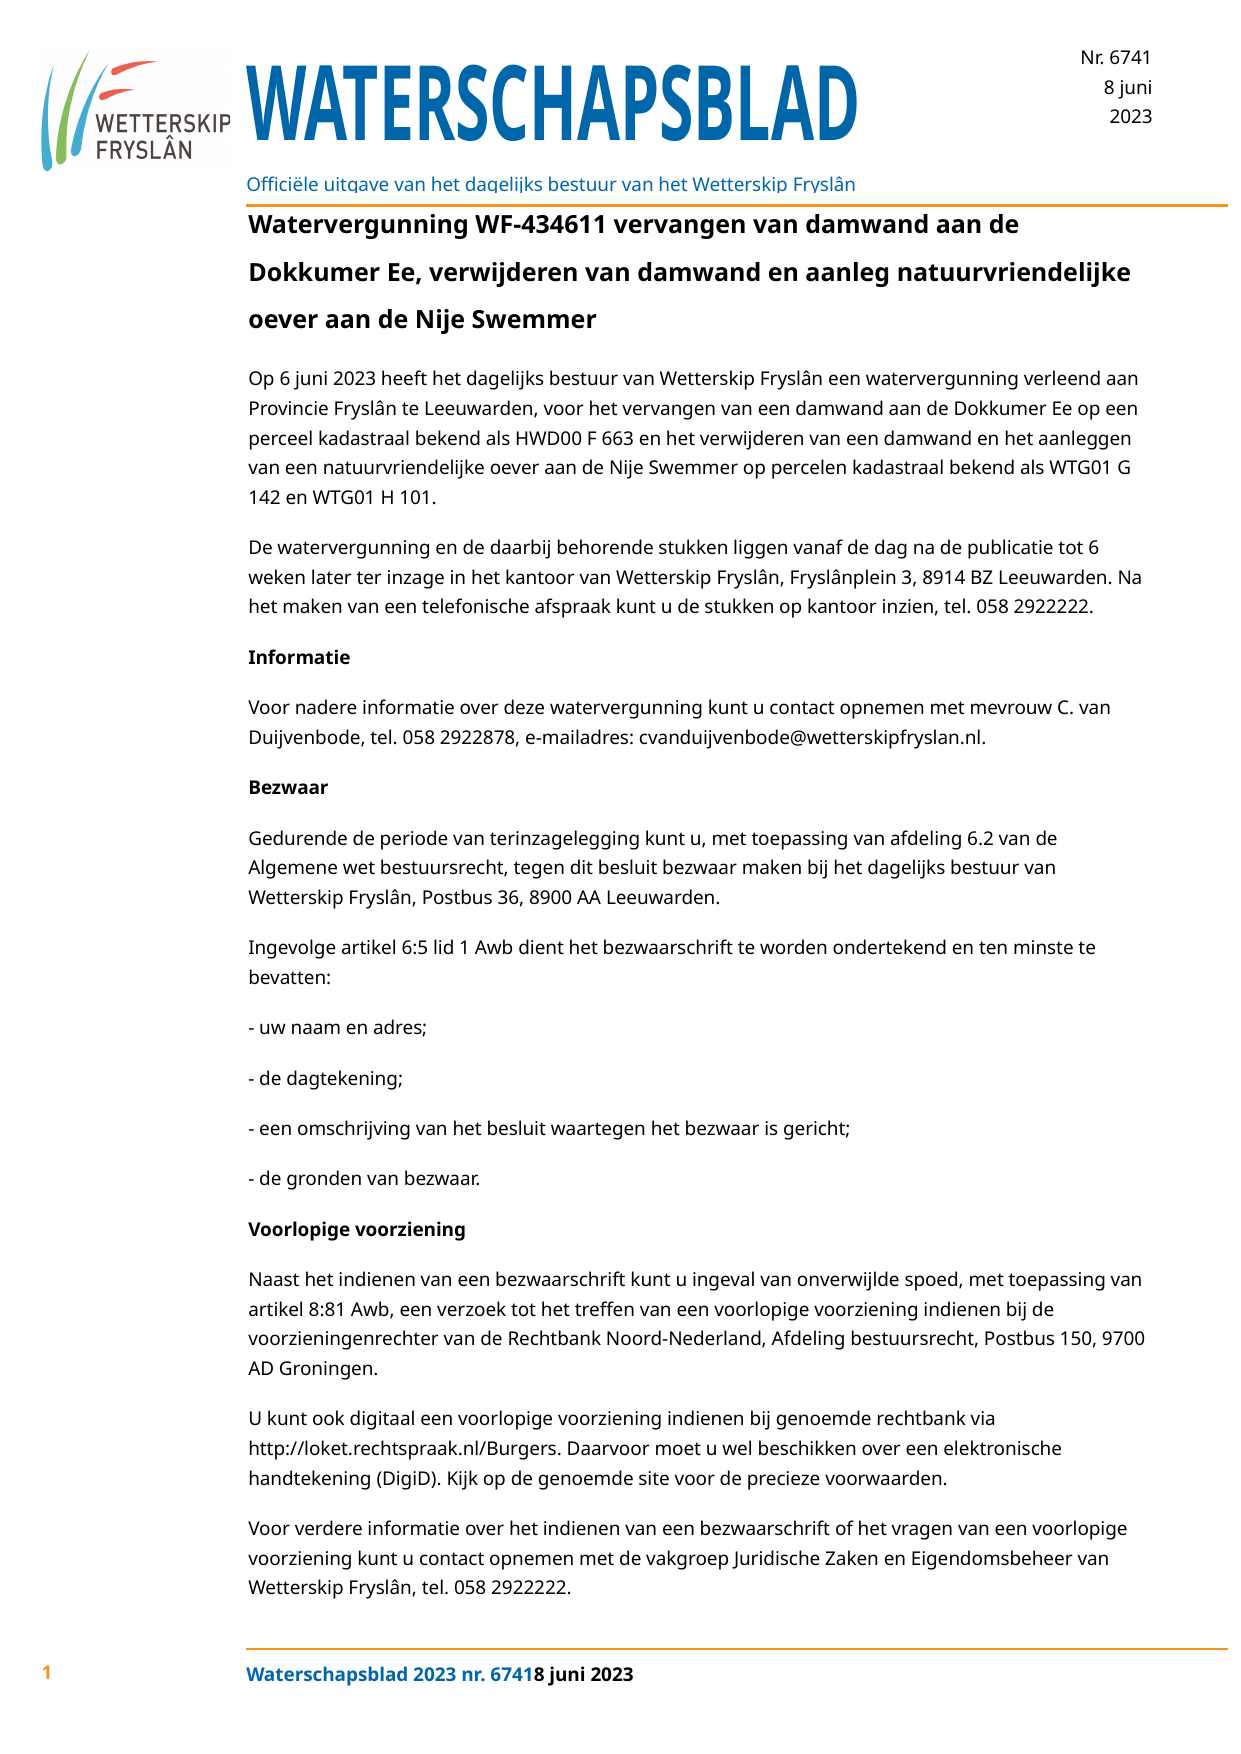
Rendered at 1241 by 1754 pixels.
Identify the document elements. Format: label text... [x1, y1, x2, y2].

text Gedurende de periode van terinzagelegging kunt u, met toepassing van afdeling 6.2 van de Algemene wet bestuursrecht, tegen dit besluit bezwaar maken bij het dagelijks bestuur van Wetterskip Fryslân, Postbus 36, 8900 AA Leeuwarden. [248, 825, 1152, 909]
text Watervergunning WF-434611 vervangen van damwand aan de Dokkumer Ee, verwijderen van damwand en aanleg natuurvriendelijke oever aan de Nije Swemmer [248, 207, 1152, 336]
text - uw naam en adres; [248, 1014, 1152, 1040]
text Informatie [248, 644, 1152, 669]
text Bezwaar [248, 774, 1152, 800]
text Voor nadere informatie over deze watervergunning kunt u contact opnemen met mevrouw C. van Duijvenbode, tel. 058 2922878, e-mailadres: cvanduijvenbode@wetterskipfryslan.nl. [248, 694, 1152, 749]
text - de dagtekening; [248, 1065, 1152, 1090]
text Op 6 juni 2023 heeft het dagelijks bestuur van Wetterskip Fryslân een watervergunning verleend aan Provincie Fryslân te Leeuwarden, voor het vervangen van een damwand aan de Dokkumer Ee op een perceel kadastraal bekend als HWD00 F 663 en het verwijderen van een damwand en het aanleggen van een natuurvriendelijke oever aan de Nije Swemmer op percelen kadastraal bekend als WTG01 G 142 en WTG01 H 101. [248, 366, 1152, 509]
text U kunt ook digitaal een voorlopige voorziening indienen bij genoemde rechtbank via http://loket.rechtspraak.nl/Burgers. Daarvoor moet u wel beschikken over een elektronische handtekening (DigiD). Kijk op de genoemde site voor de precieze voorwaarden. [248, 1406, 1152, 1490]
text Ingevolge artikel 6:5 lid 1 Awb dient het bezwaarschrift te worden ondertekend en ten minste te bevatten: [248, 934, 1152, 989]
text Voorlopige voorziening [248, 1216, 1152, 1242]
text De watervergunning en de daarbij behorende stukken liggen vanaf de dag na de publicatie tot 6 weken later ter inzage in het kantoor van Wetterskip Fryslân, Fryslânplein 3, 8914 BZ Leeuwarden. Na het maken van een telefonische afspraak kunt u de stukken op kantoor inzien, tel. 058 2922222. [248, 534, 1152, 619]
text - een omschrijving van het besluit waartegen het bezwaar is gericht; [248, 1115, 1152, 1141]
text - de gronden van bezwaar. [248, 1166, 1152, 1191]
text Naast het indienen van een bezwaarschrift kunt u ingeval van onverwijlde spoed, met toepassing van artikel 8:81 Awb, een verzoek tot het treffen van een voorlopige voorziening indienen bij de voorzieningenrechter van de Rechtbank Noord-Nederland, Afdeling bestuursrecht, Postbus 150, 9700 AD Groningen. [248, 1266, 1152, 1381]
text Voor verdere informatie over het indienen van een bezwaarschrift of het vragen van een voorlopige voorziening kunt u contact opnemen met de vakgroep Juridische Zaken en Eigendomsbeheer van Wetterskip Fryslân, tel. 058 2922222. [248, 1515, 1152, 1600]
picture [41, 47, 231, 172]
